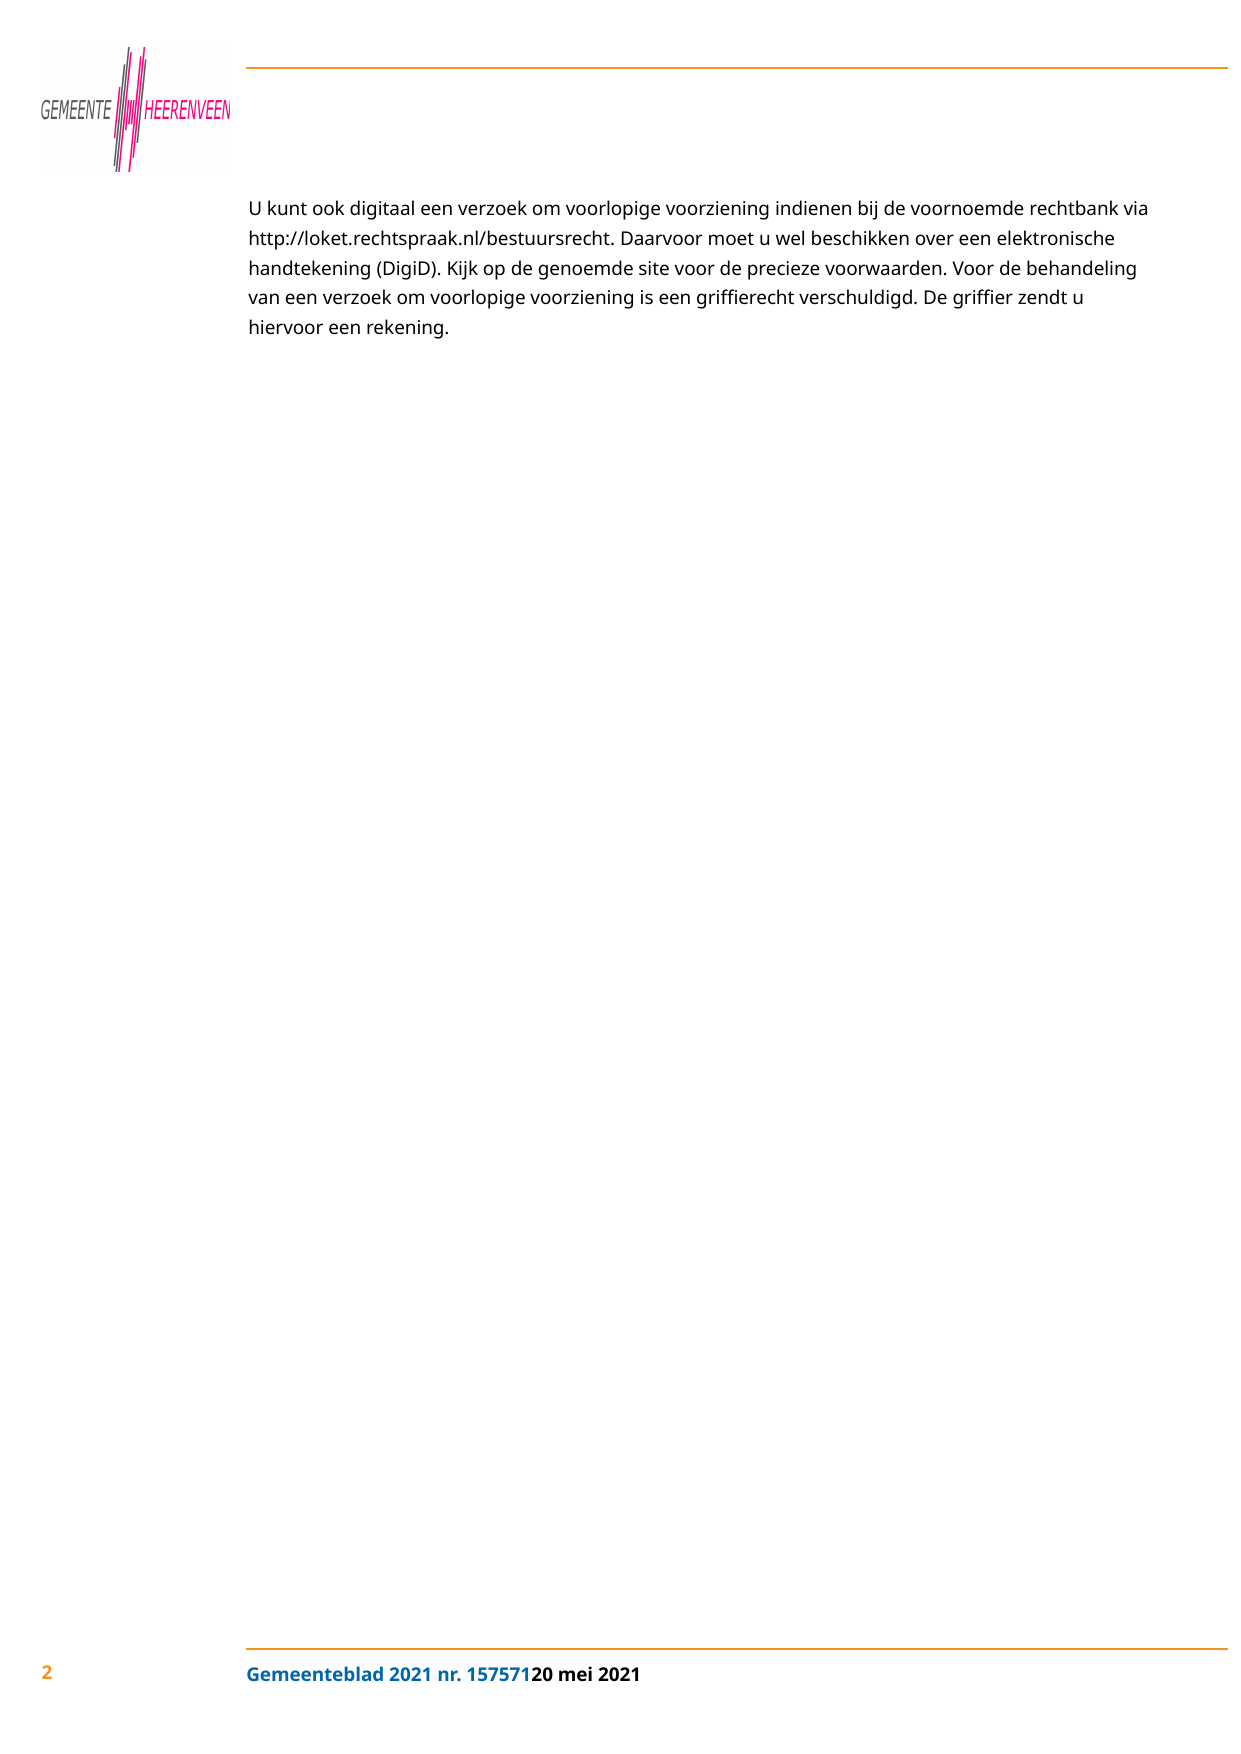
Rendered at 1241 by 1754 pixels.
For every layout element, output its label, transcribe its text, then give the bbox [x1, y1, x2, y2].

text U kunt ook digitaal een verzoek om voorlopige voorziening indienen bij de voornoemde rechtbank via http://loket.rechtspraak.nl/bestuursrecht. Daarvoor moet u wel beschikken over een elektronische handtekening (DigiD). Kijk op de genoemde site voor de precieze voorwaarden. Voor de behandeling van een verzoek om voorlopige voorziening is een griffierecht verschuldigd. De griffier zendt u hiervoor een rekening. [248, 196, 1152, 340]
picture [41, 47, 231, 172]
